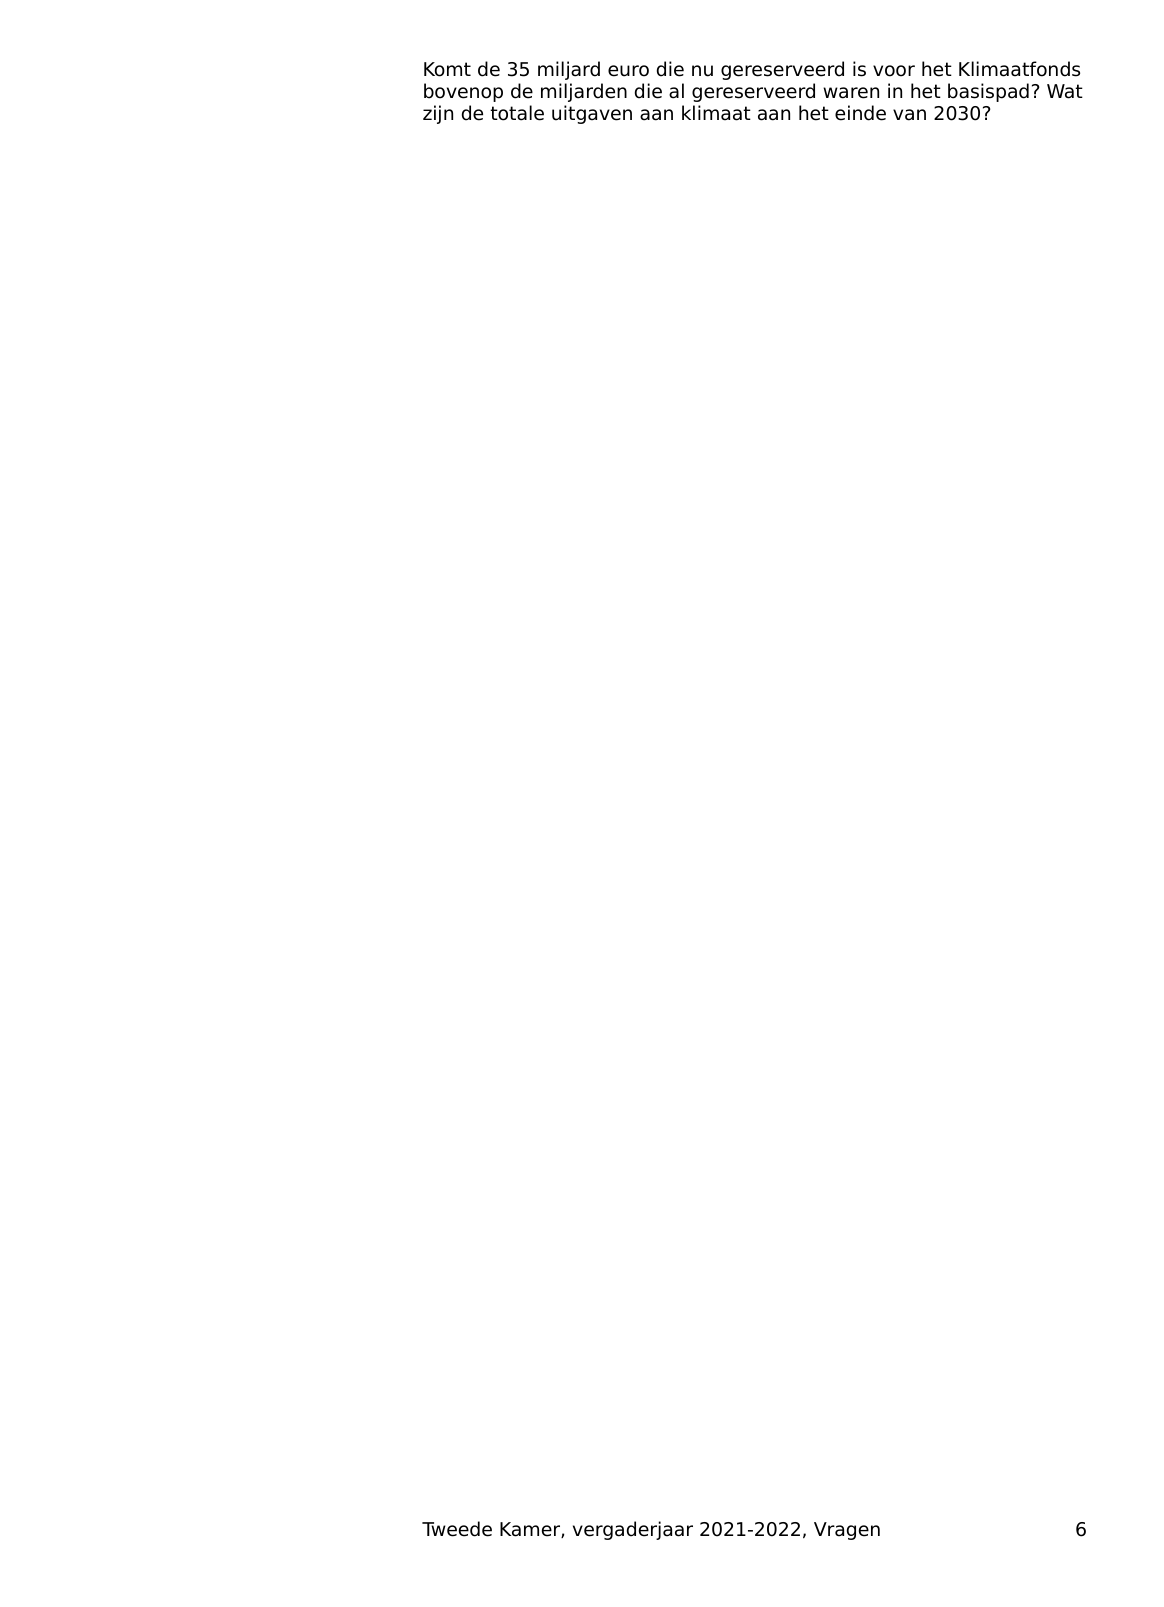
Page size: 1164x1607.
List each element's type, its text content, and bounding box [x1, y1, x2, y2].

text Komt de 35 miljard euro die nu gereserveerd is voor het Klimaatfonds bovenop de miljarden die al gereserveerd waren in het basispad? Wat zijn de totale uitgaven aan klimaat aan het einde van 2030? [422, 59, 1087, 125]
